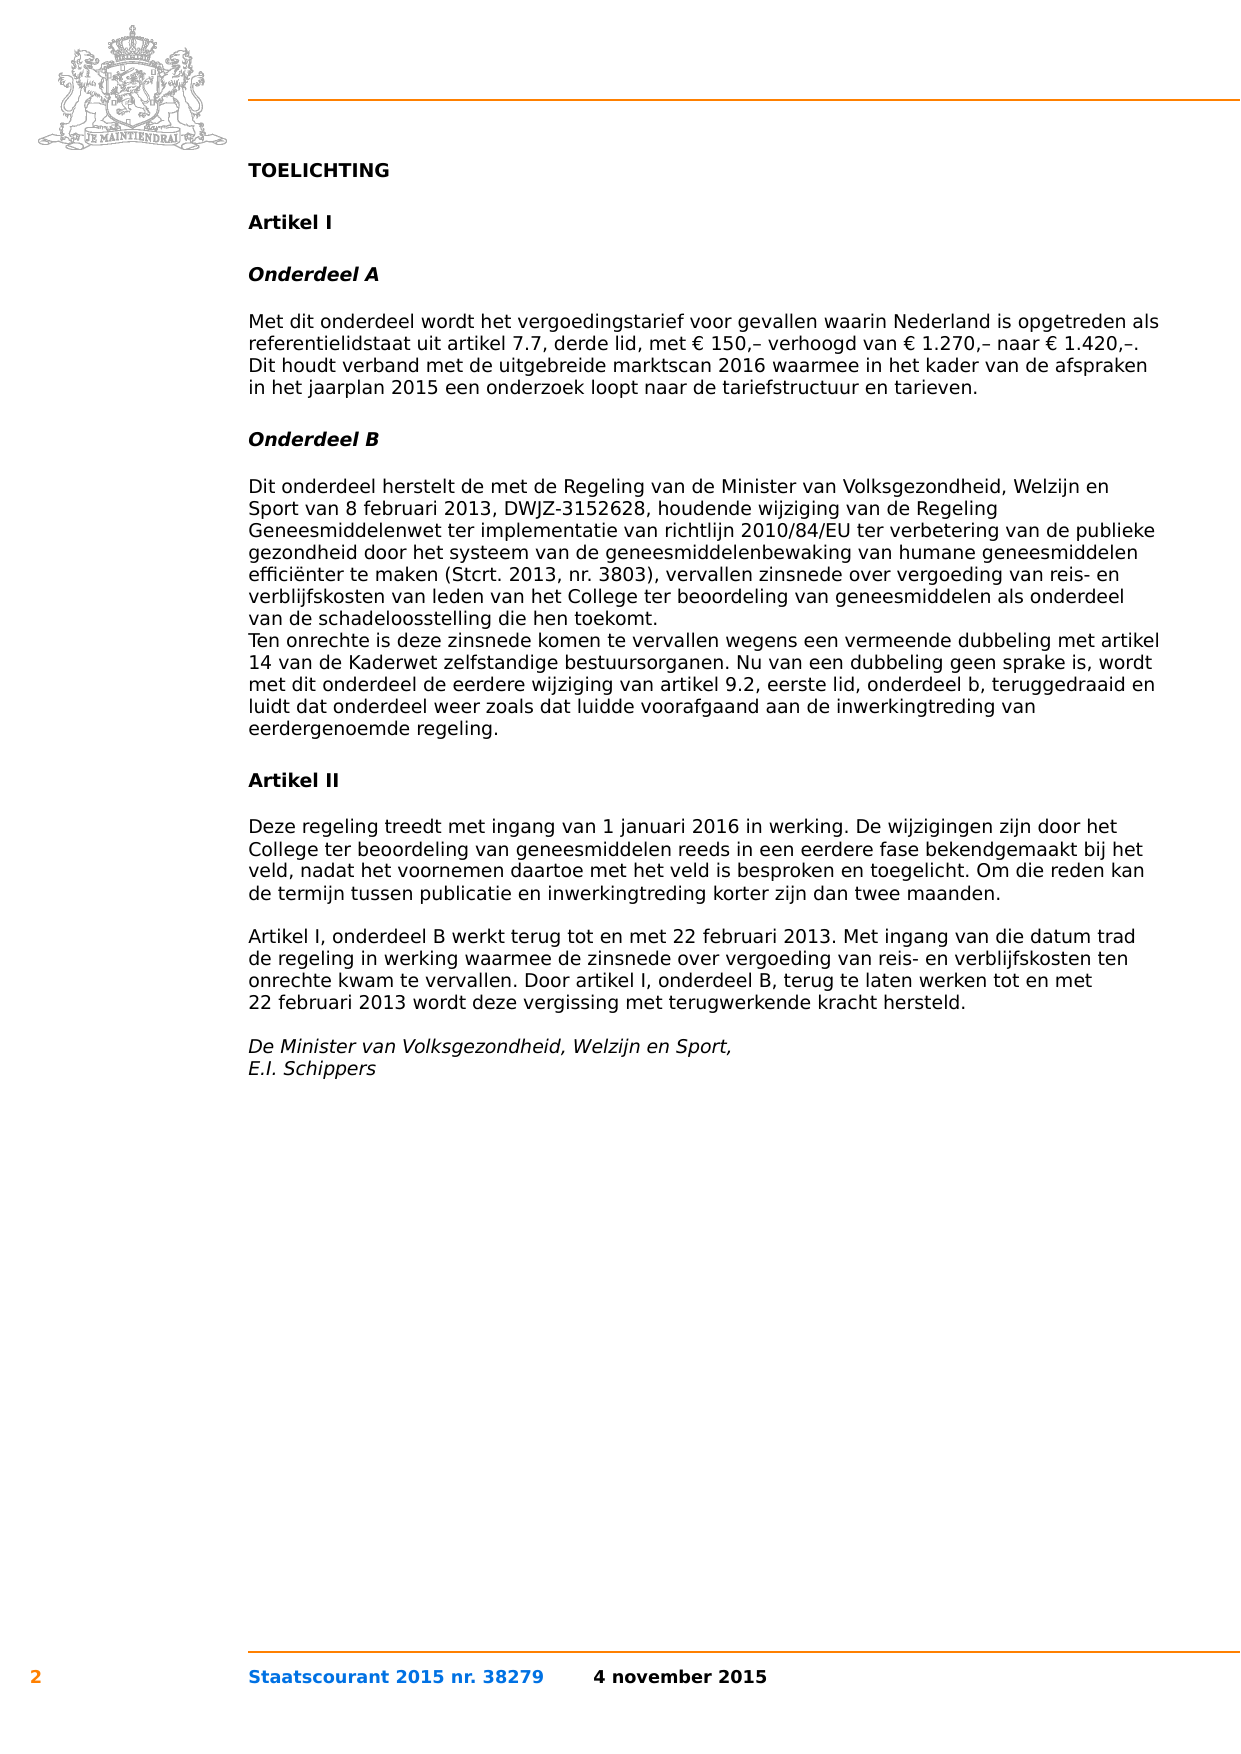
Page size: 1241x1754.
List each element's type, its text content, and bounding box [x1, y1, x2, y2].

subtitle Onderdeel A [248, 264, 1163, 286]
text Artikel I, onderdeel B werkt terug tot en met 22 februari 2013. Met ingang van die datum trad de regeling in werking waarmee de zinsnede over vergoeding van reis- en verblijfskosten ten onrechte kwam te vervallen. Door artikel I, onderdeel B, terug te laten werken tot en met 22 februari 2013 wordt deze vergissing met terugwerkende kracht hersteld. [248, 926, 1163, 1014]
subtitle Artikel I [248, 212, 1163, 234]
text Dit onderdeel herstelt de met de Regeling van de Minister van Volksgezondheid, Welzijn en Sport van 8 februari 2013, DWJZ-3152628, houdende wijziging van de Regeling Geneesmiddelenwet ter implementatie van richtlijn 2010/84/EU ter verbetering van de publieke gezondheid door het systeem van de geneesmiddelenbewaking van humane geneesmiddelen efficiënter te maken (Stcrt. 2013, nr. 3803), vervallen zinsnede over vergoeding van reis- en verblijfskosten van leden van het College ter beoordeling van geneesmiddelen als onderdeel van de schadeloosstelling die hen toekomt. [248, 476, 1163, 629]
text Met dit onderdeel wordt het vergoedingstarief voor gevallen waarin Nederland is opgetreden als referentielidstaat uit artikel 7.7, derde lid, met € 150,– verhoogd van € 1.270,– naar € 1.420,–. Dit houdt verband met de uitgebreide marktscan 2016 waarmee in het kader van de afspraken in het jaarplan 2015 een onderzoek loopt naar de tariefstructuur en tarieven. [248, 311, 1163, 399]
subtitle Artikel II [248, 769, 1163, 791]
subtitle TOELICHTING [248, 160, 1163, 182]
picture [38, 25, 227, 150]
text Ten onrechte is deze zinsnede komen te vervallen wegens een vermeende dubbeling met artikel 14 van de Kaderwet zelfstandige bestuursorganen. Nu van een dubbeling geen sprake is, wordt met dit onderdeel de eerdere wijziging van artikel 9.2, eerste lid, onderdeel b, teruggedraaid en luidt dat onderdeel weer zoals dat luidde voorafgaand aan de inwerkingtreding van eerdergenoemde regeling. [248, 629, 1163, 739]
subtitle Onderdeel B [248, 429, 1163, 451]
text Deze regeling treedt met ingang van 1 januari 2016 in werking. De wijzigingen zijn door het College ter beoordeling van geneesmiddelen reeds in een eerdere fase bekendgemaakt bij het veld, nadat het voornemen daartoe met het veld is besproken en toegelicht. Om die reden kan de termijn tussen publicatie en inwerkingtreding korter zijn dan twee maanden. [248, 816, 1163, 904]
text De Minister van Volksgezondheid, Welzijn en Sport, E.I. Schippers [248, 1036, 1163, 1080]
